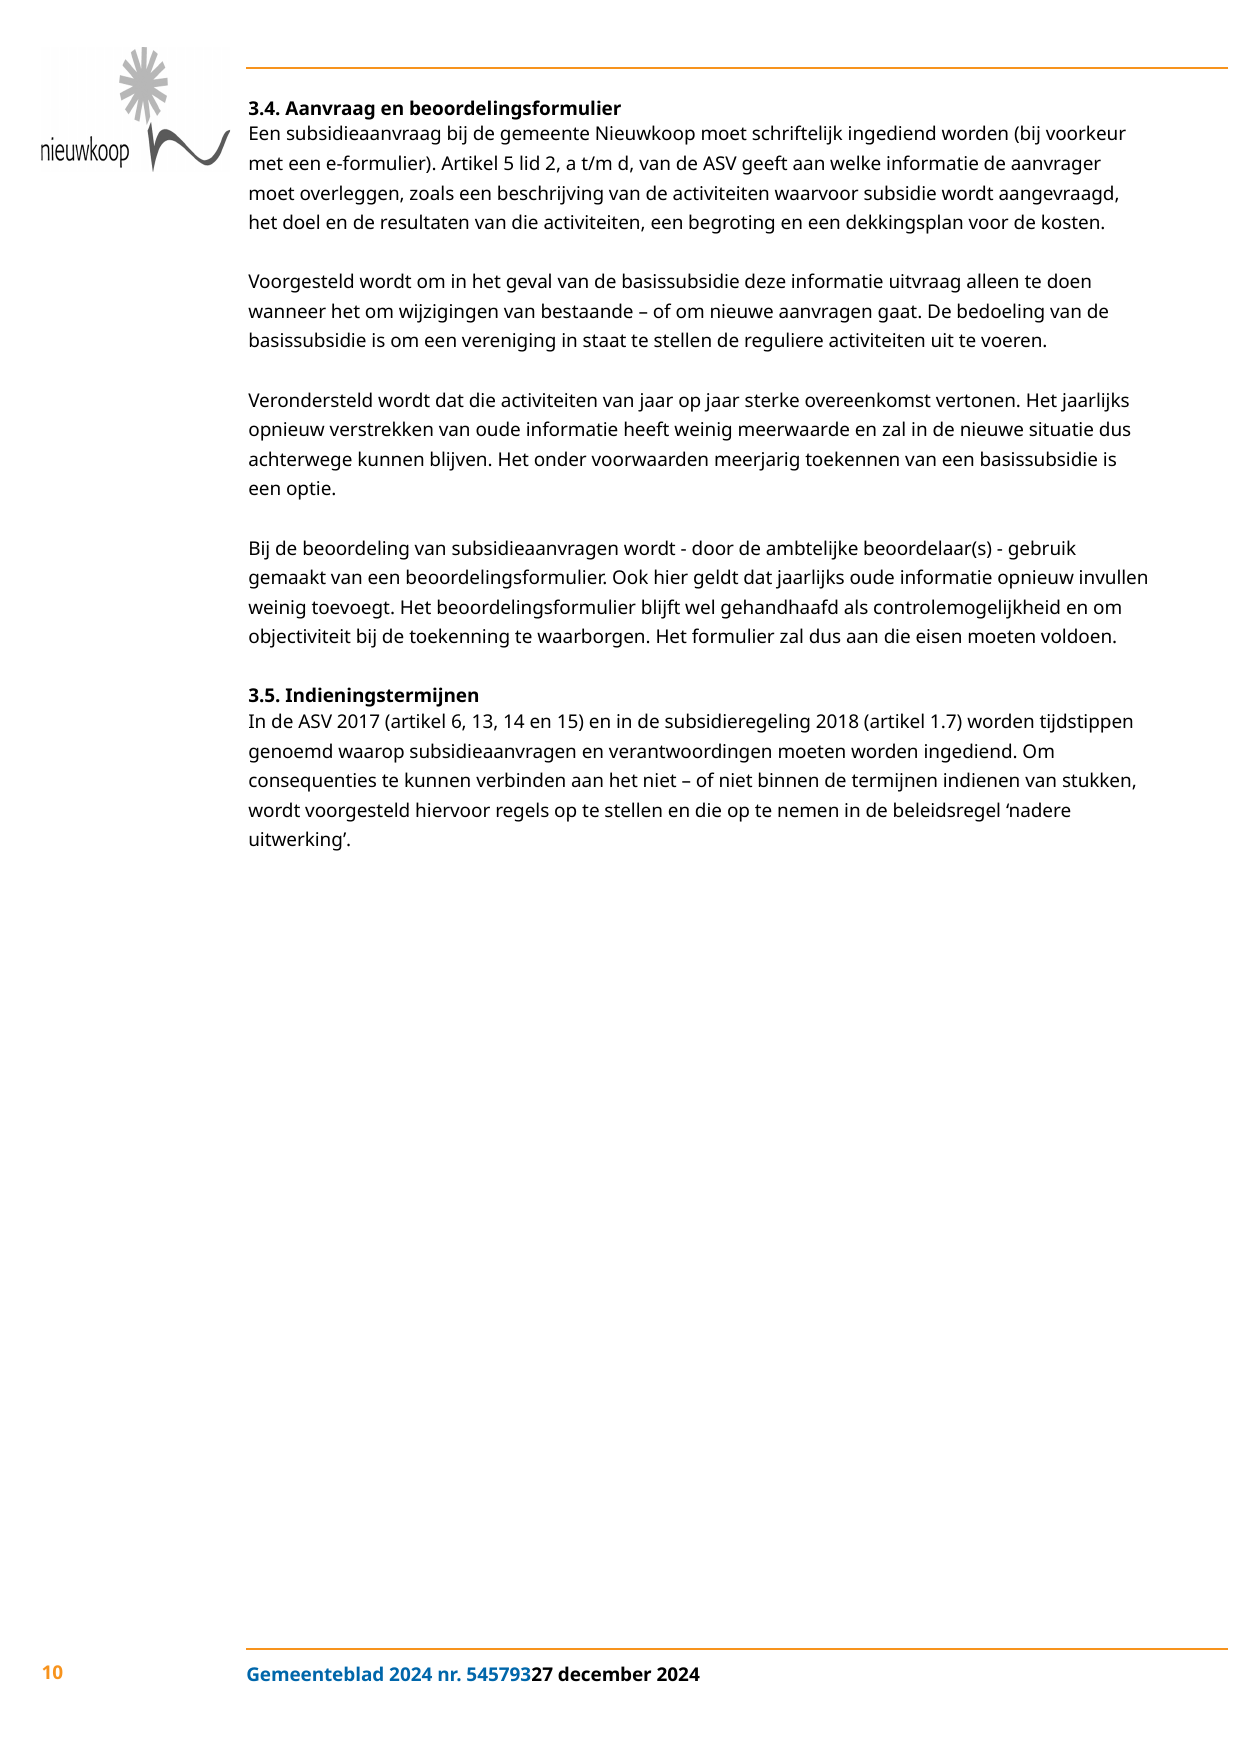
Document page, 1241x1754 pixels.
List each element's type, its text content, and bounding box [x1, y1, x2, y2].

text Verondersteld wordt dat die activiteiten van jaar op jaar sterke overeenkomst vertonen. Het jaarlijks opnieuw verstrekken van oude informatie heeft weinig meerwaarde en zal in de nieuwe situatie dus achterwege kunnen blijven. Het onder voorwaarden meerjarig toekennen van een basissubsidie is een optie. [248, 387, 1152, 501]
text Bij de beoordeling van subsidieaanvragen wordt - door de ambtelijke beoordelaar(s) - gebruik gemaakt van een beoordelingsformulier. Ook hier geldt dat jaarlijks oude informatie opnieuw invullen weinig toevoegt. Het beoordelingsformulier blijft wel gehandhaafd als controlemogelijkheid en om objectiviteit bij de toekenning te waarborgen. Het formulier zal dus aan die eisen moeten voldoen. [248, 535, 1152, 649]
picture [41, 47, 231, 172]
text In de ASV 2017 (artikel 6, 13, 14 en 15) en in de subsidieregeling 2018 (artikel 1.7) worden tijdstippen genoemd waarop subsidieaanvragen en verantwoordingen moeten worden ingediend. Om consequenties te kunnen verbinden aan het niet – of niet binnen de termijnen indienen van stukken, wordt voorgesteld hiervoor regels op te stellen en die op te nemen in de beleidsregel ‘nadere uitwerking’. [248, 708, 1152, 852]
text 3.4. Aanvraag en beoordelingsformulier [248, 95, 1152, 121]
text 3.5. Indieningstermijnen [248, 683, 1152, 708]
text Voorgesteld wordt om in het geval van de basissubsidie deze informatie uitvraag alleen te doen wanneer het om wijzigingen van bestaande – of om nieuwe aanvragen gaat. De bedoeling van de basissubsidie is om een vereniging in staat te stellen de reguliere activiteiten uit te voeren. [248, 268, 1152, 353]
text Een subsidieaanvraag bij de gemeente Nieuwkoop moet schriftelijk ingediend worden (bij voorkeur met een e-formulier). Artikel 5 lid 2, a t/m d, van de ASV geeft aan welke informatie de aanvrager moet overleggen, zoals een beschrijving van de activiteiten waarvoor subsidie wordt aangevraagd, het doel en de resultaten van die activiteiten, een begroting en een dekkingsplan voor de kosten. [248, 121, 1152, 235]
